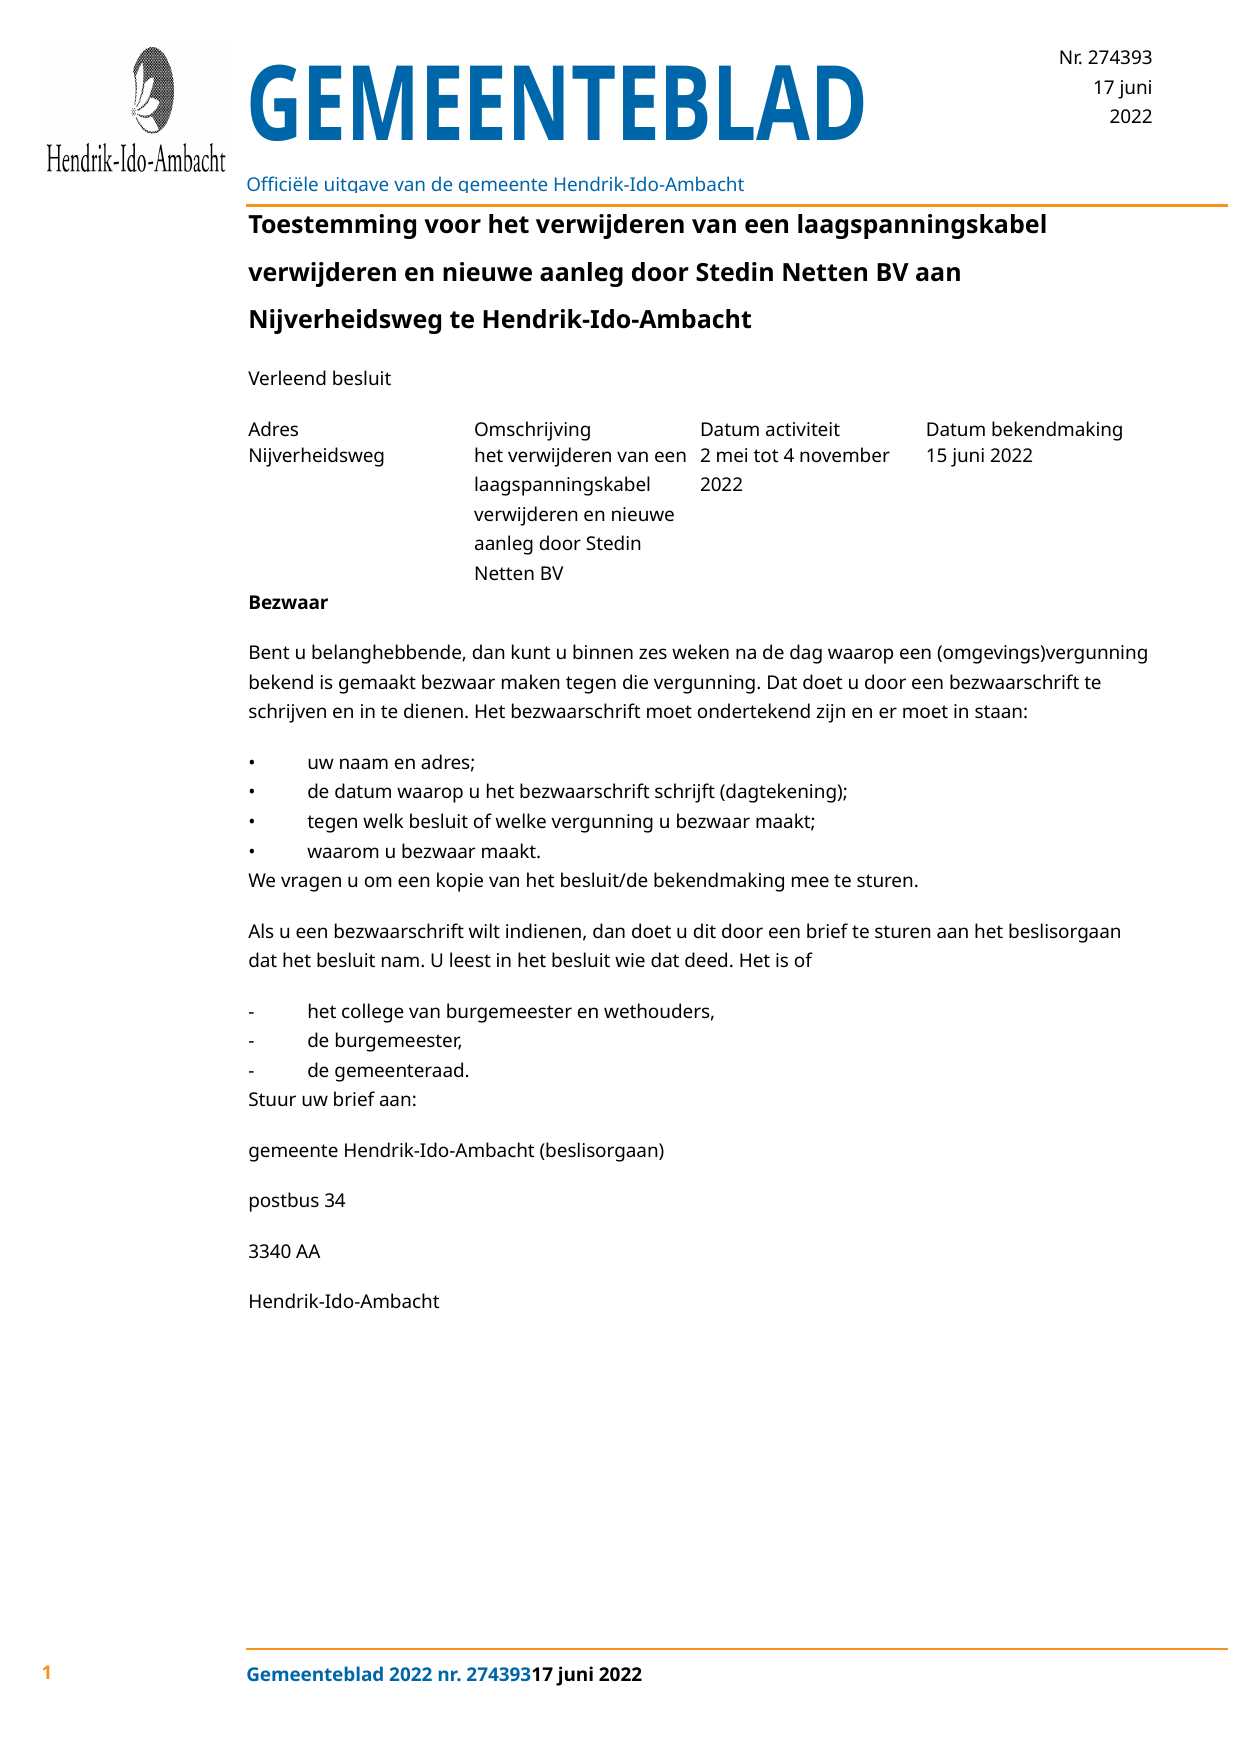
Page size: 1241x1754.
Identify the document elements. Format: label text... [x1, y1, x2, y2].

list de burgemeester, [248, 1027, 1152, 1053]
list de datum waarop u het bezwaarschrift schrijft (dagtekening); [248, 779, 1152, 804]
list het college van burgemeester en wethouders, [248, 998, 1152, 1023]
list tegen welk besluit of welke vergunning u bezwaar maakt; [248, 808, 1152, 834]
list uw naam en adres; [248, 749, 1152, 775]
text Hendrik-Ido-Ambacht [248, 1288, 1152, 1314]
text Toestemming voor het verwijderen van een laagspanningskabel verwijderen en nieuwe aanleg door Stedin Netten BV aan Nijverheidsweg te Hendrik-Ido-Ambacht [248, 207, 1152, 336]
table_header Datum bekendmaking [926, 416, 1152, 442]
text Als u een bezwaarschrift wilt indienen, dan doet u dit door een brief te sturen aan het beslisorgaan dat het besluit nam. U leest in het besluit wie dat deed. Het is of [248, 918, 1152, 973]
table_header Omschrijving [474, 416, 700, 442]
table_cell 15 juni 2022 [926, 442, 1152, 586]
text 3340 AA [248, 1238, 1152, 1263]
table_cell Nijverheidsweg [248, 442, 474, 586]
text Bezwaar [248, 589, 1152, 615]
table_header Datum activiteit [700, 416, 926, 442]
text postbus 34 [248, 1187, 1152, 1213]
table_header Adres [248, 416, 474, 442]
text Stuur uw brief aan: [248, 1087, 1152, 1112]
text We vragen u om een kopie van het besluit/de bekendmaking mee te sturen. [248, 867, 1152, 893]
picture [41, 47, 231, 172]
text gemeente Hendrik-Ido-Ambacht (beslisorgaan) [248, 1137, 1152, 1163]
text Bent u belanghebbende, dan kunt u binnen zes weken na de dag waarop een (omgevings)vergunning bekend is gemaakt bezwaar maken tegen die vergunning. Dat doet u door een bezwaarschrift te schrijven en in te dienen. Het bezwaarschrift moet ondertekend zijn en er moet in staan: [248, 639, 1152, 724]
table_cell het verwijderen van een laagspanningskabel verwijderen en nieuwe aanleg door Stedin Netten BV [474, 442, 700, 586]
list waarom u bezwaar maakt. [248, 838, 1152, 863]
list de gemeenteraad. [248, 1057, 1152, 1083]
table_cell 2 mei tot 4 november 2022 [700, 442, 926, 586]
text Verleend besluit [248, 366, 1152, 391]
